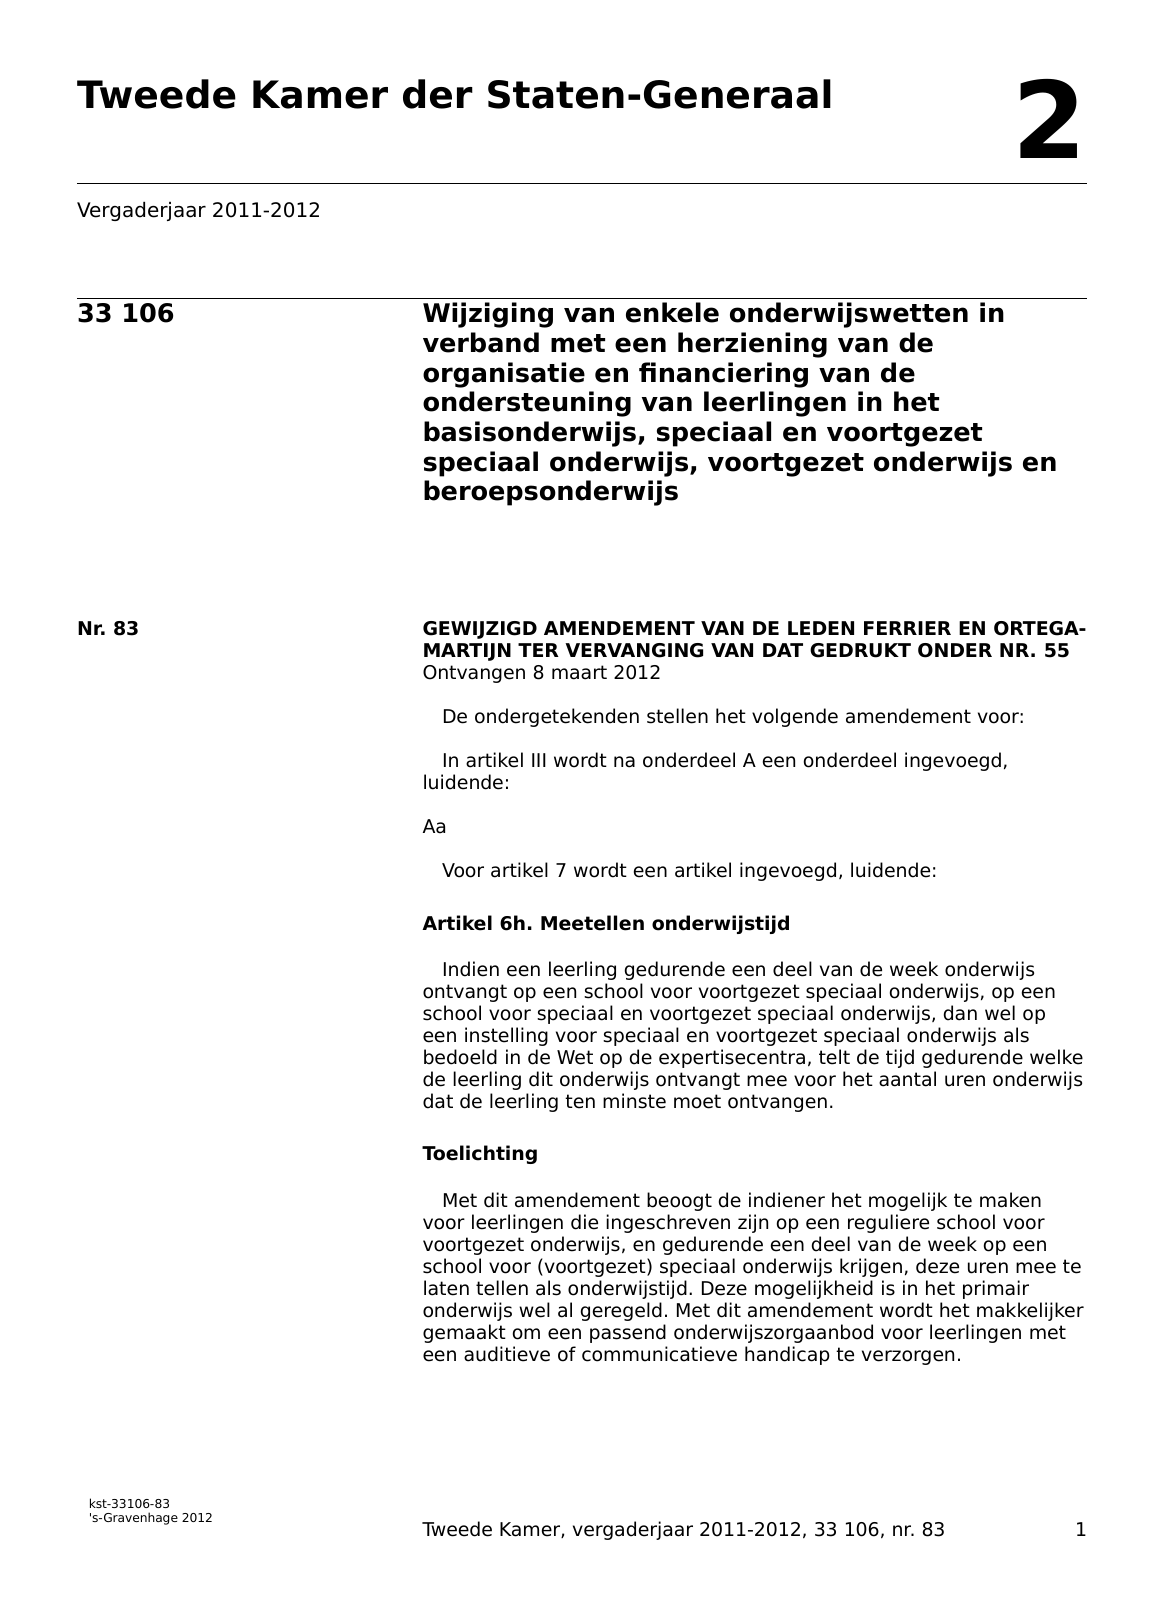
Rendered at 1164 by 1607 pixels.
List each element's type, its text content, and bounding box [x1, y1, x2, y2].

text Ontvangen 8 maart 2012 [422, 662, 1087, 684]
subtitle Toelichting [422, 1143, 1087, 1165]
subtitle 33 106 Wijziging van enkele onderwijswetten in verband met een herziening van de organisatie en financiering van de ondersteuning van leerlingen in het basisonderwijs, speciaal en voortgezet speciaal onderwijs, voortgezet onderwijs en beroepsonderwijs [77, 299, 1087, 507]
subtitle Nr. 83 GEWIJZIGD AMENDEMENT VAN DE LEDEN FERRIER EN ORTEGA-MARTIJN TER VERVANGING VAN DAT GEDRUKT ONDER NR. 55 [77, 618, 1087, 662]
text In artikel III wordt na onderdeel A een onderdeel ingevoegd, luidende: [422, 750, 1087, 794]
table_header 2 [886, 59, 1087, 183]
table_cell Vergaderjaar 2011-2012 [77, 184, 1087, 298]
text 's-Gravenhage 2012 [88, 1511, 323, 1525]
text Met dit amendement beoogt de indiener het mogelijk te maken voor leerlingen die ingeschreven zijn op een reguliere school voor voortgezet onderwijs, en gedurende een deel van de week op een school voor (voortgezet) speciaal onderwijs krijgen, deze uren mee te laten tellen als onderwijstijd. Deze mogelijkheid is in het primair onderwijs wel al geregeld. Met dit amendement wordt het makkelijker gemaakt om een passend onderwijszorgaanbod voor leerlingen met een auditieve of communicatieve handicap te verzorgen. [422, 1190, 1087, 1366]
subtitle Artikel 6h. Meetellen onderwijstijd [422, 912, 1087, 934]
text Aa [422, 816, 1087, 838]
text kst-33106-83 [88, 1497, 323, 1511]
table_header Tweede Kamer der Staten-Generaal [77, 59, 886, 183]
text Indien een leerling gedurende een deel van de week onderwijs ontvangt op een school voor voortgezet speciaal onderwijs, op een school voor speciaal en voortgezet speciaal onderwijs, dan wel op een instelling voor speciaal en voortgezet speciaal onderwijs als bedoeld in de Wet op de expertisecentra, telt de tijd gedurende welke de leerling dit onderwijs ontvangt mee voor het aantal uren onderwijs dat de leerling ten minste moet ontvangen. [422, 959, 1087, 1113]
text Voor artikel 7 wordt een artikel ingevoegd, luidende: [422, 860, 1087, 882]
text De ondergetekenden stellen het volgende amendement voor: [422, 706, 1087, 728]
